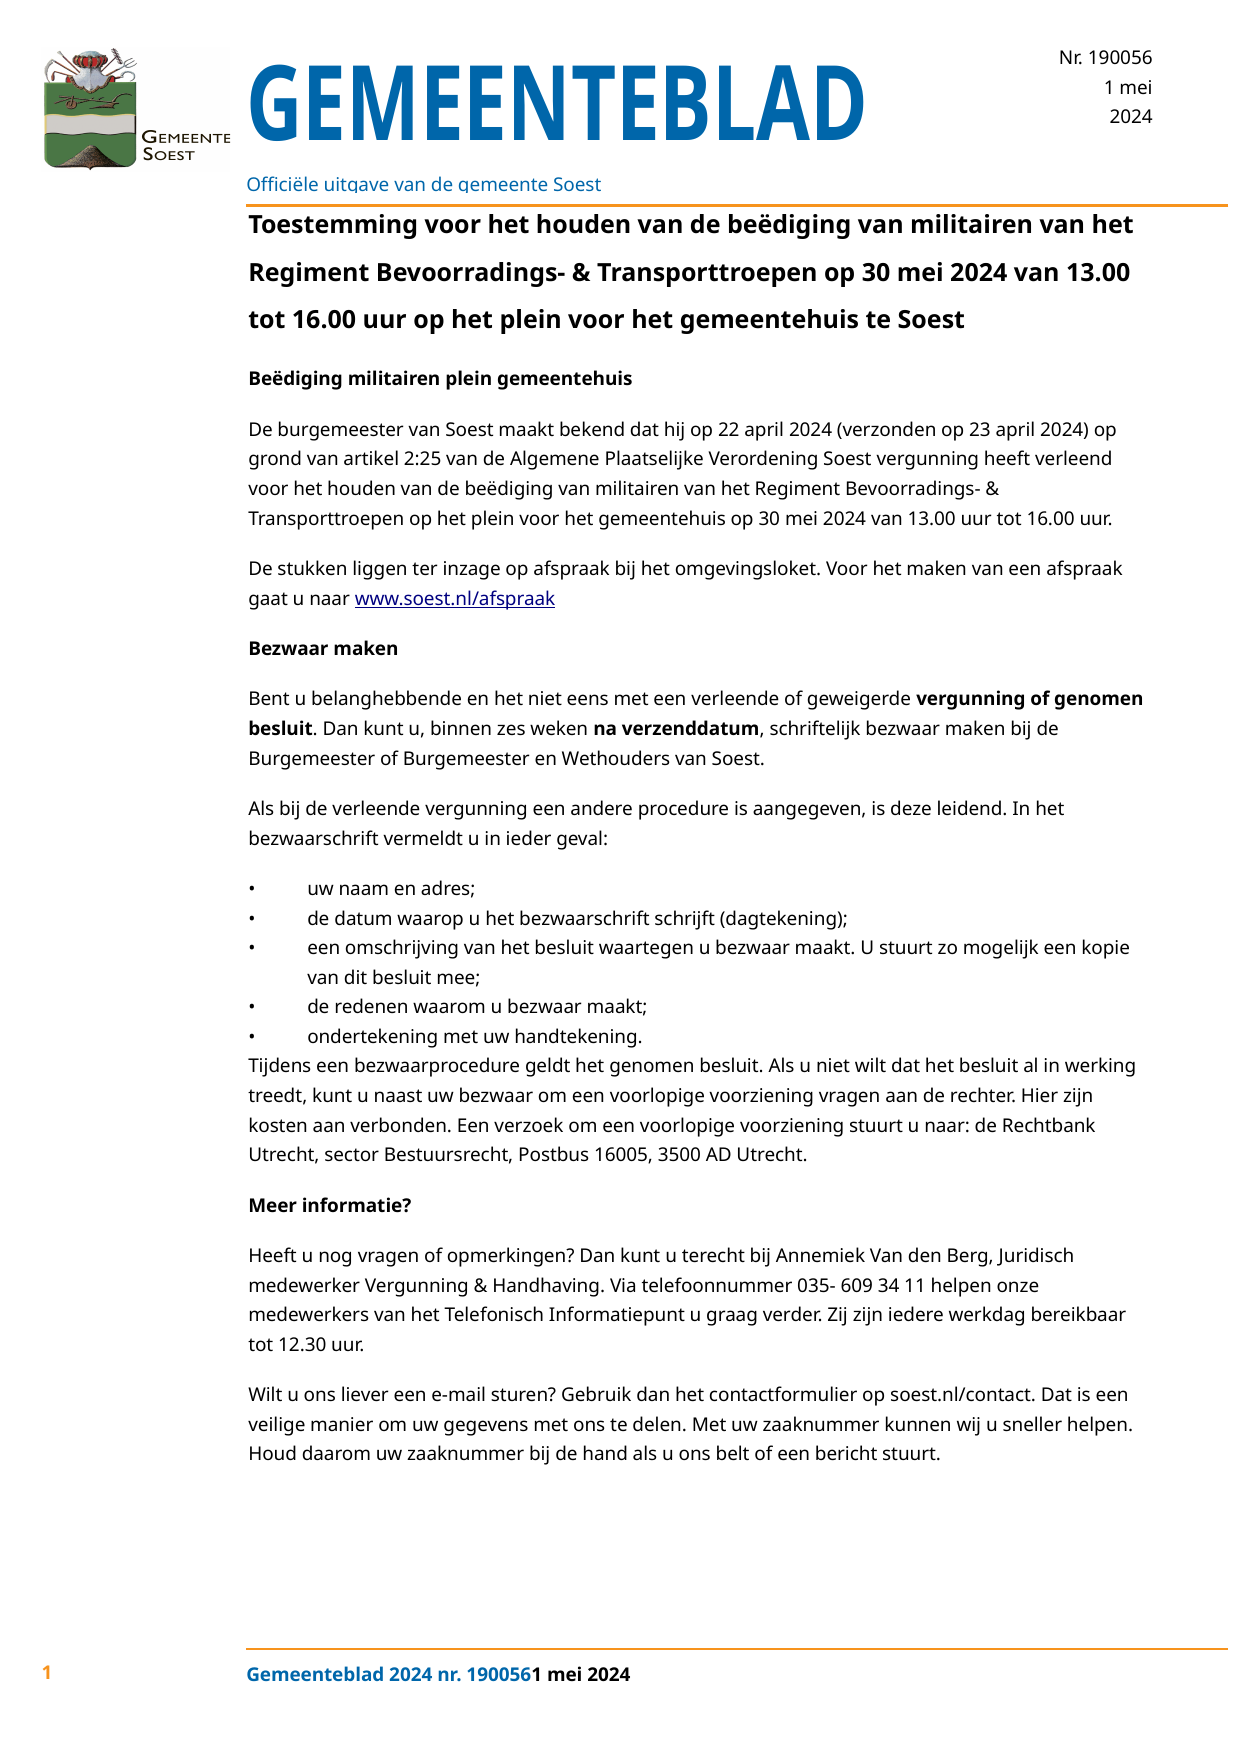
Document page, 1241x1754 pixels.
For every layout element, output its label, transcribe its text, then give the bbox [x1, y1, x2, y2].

text De stukken liggen ter inzage op afspraak bij het omgevingsloket. Voor het maken van een afspraak gaat u naar www.soest.nl/afspraak [248, 555, 1152, 610]
text Heeft u nog vragen of opmerkingen? Dan kunt u terecht bij Annemiek Van den Berg, Juridisch medewerker Vergunning & Handhaving. Via telefoonnummer 035- 609 34 11 helpen onze medewerkers van het Telefonisch Informatiepunt u graag verder. Zij zijn iedere werkdag bereikbaar tot 12.30 uur. [248, 1242, 1152, 1357]
text Wilt u ons liever een e-mail sturen? Gebruik dan het contactformulier op soest.nl/contact. Dat is een veilige manier om uw gegevens met ons te delen. Met uw zaaknummer kunnen wij u sneller helpen. Houd daarom uw zaaknummer bij de hand als u ons belt of een bericht stuurt. [248, 1381, 1152, 1466]
text De burgemeester van Soest maakt bekend dat hij op 22 april 2024 (verzonden op 23 april 2024) op grond van artikel 2:25 van de Algemene Plaatselijke Verordening Soest vergunning heeft verleend voor het houden van de beëdiging van militairen van het Regiment Bevoorradings- & Transporttroepen op het plein voor het gemeentehuis op 30 mei 2024 van 13.00 uur tot 16.00 uur. [248, 416, 1152, 530]
text Beëdiging militairen plein gemeentehuis [248, 366, 1152, 391]
list de redenen waarom u bezwaar maakt; [248, 993, 1152, 1019]
text Meer informatie? [248, 1192, 1152, 1217]
list de datum waarop u het bezwaarschrift schrijft (dagtekening); [248, 905, 1152, 930]
text Bezwaar maken [248, 635, 1152, 661]
text Als bij de verleende vergunning een andere procedure is aangegeven, is deze leidend. In het bezwaarschrift vermeldt u in ieder geval: [248, 795, 1152, 850]
text Toestemming voor het houden van de beëdiging van militairen van het Regiment Bevoorradings- & Transporttroepen op 30 mei 2024 van 13.00 tot 16.00 uur op het plein voor het gemeentehuis te Soest [248, 207, 1152, 336]
picture [41, 47, 231, 172]
text Tijdens een bezwaarprocedure geldt het genomen besluit. Als u niet wilt dat het besluit al in werking treedt, kunt u naast uw bezwaar om een voorlopige voorziening vragen aan de rechter. Hier zijn kosten aan verbonden. Een verzoek om een voorlopige voorziening stuurt u naar: de Rechtbank Utrecht, sector Bestuursrecht, Postbus 16005, 3500 AD Utrecht. [248, 1053, 1152, 1167]
text Bent u belanghebbende en het niet eens met een verleende of geweigerde vergunning of genomen besluit. Dan kunt u, binnen zes weken na verzenddatum, schriftelijk bezwaar maken bij de Burgemeester of Burgemeester en Wethouders van Soest. [248, 686, 1152, 770]
list een omschrijving van het besluit waartegen u bezwaar maakt. U stuurt zo mogelijk een kopie van dit besluit mee; [248, 934, 1152, 989]
list uw naam en adres; [248, 875, 1152, 901]
list ondertekening met uw handtekening. [248, 1023, 1152, 1049]
